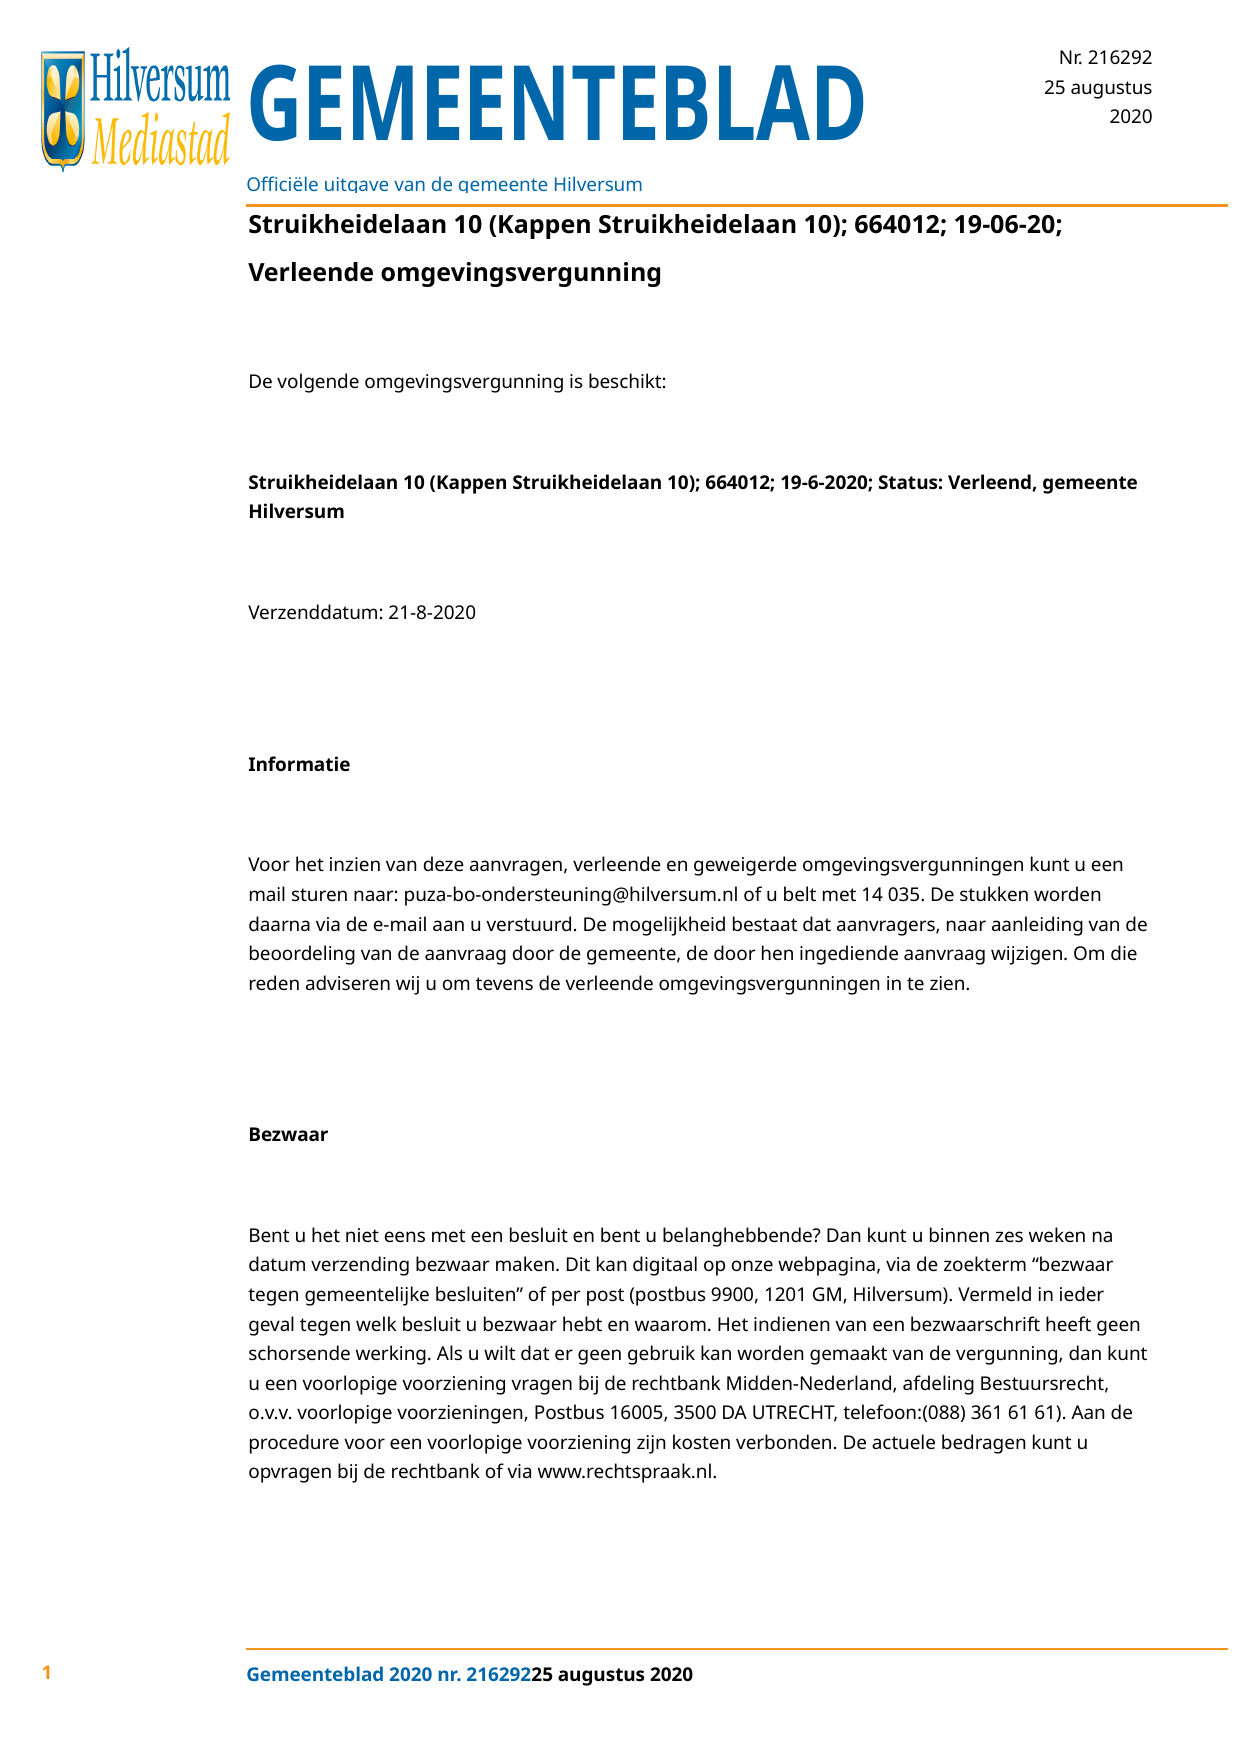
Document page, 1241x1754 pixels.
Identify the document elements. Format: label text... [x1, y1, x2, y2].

text De volgende omgevingsvergunning is beschikt: [248, 368, 1152, 394]
text Verzenddatum: 21-8-2020 [248, 599, 1152, 625]
text Bent u het niet eens met een besluit en bent u belanghebbende? Dan kunt u binnen zes weken na datum verzending bezwaar maken. Dit kan digitaal op onze webpagina, via de zoekterm “bezwaar tegen gemeentelijke besluiten” of per post (postbus 9900, 1201 GM, Hilversum). Vermeld in ieder geval tegen welk besluit u bezwaar hebt en waarom. Het indienen van een bezwaarschrift heeft geen schorsende werking. Als u wilt dat er geen gebruik kan worden gemaakt van de vergunning, dan kunt u een voorlopige voorziening vragen bij de rechtbank Midden-Nederland, afdeling Bestuursrecht, o.v.v. voorlopige voorzieningen, Postbus 16005, 3500 DA UTRECHT, telefoon:(088) 361 61 61). Aan de procedure voor een voorlopige voorziening zijn kosten verbonden. De actuele bedragen kunt u opvragen bij de rechtbank of via www.rechtspraak.nl. [248, 1222, 1152, 1484]
text Struikheidelaan 10 (Kappen Struikheidelaan 10); 664012; 19-6-2020; Status: Verleend, gemeente Hilversum [248, 469, 1152, 524]
text Struikheidelaan 10 (Kappen Struikheidelaan 10); 664012; 19-06-20; Verleende omgevingsvergunning [248, 207, 1152, 288]
text Informatie [248, 751, 1152, 777]
text Voor het inzien van deze aanvragen, verleende en geweigerde omgevingsvergunningen kunt u een mail sturen naar: puza-bo-ondersteuning@hilversum.nl of u belt met 14 035. De stukken worden daarna via de e-mail aan u verstuurd. De mogelijkheid bestaat dat aanvragers, naar aanleiding van de beoordeling van de aanvraag door de gemeente, de door hen ingediende aanvraag wijzigen. Om die reden adviseren wij u om tevens de verleende omgevingsvergunningen in te zien. [248, 852, 1152, 996]
picture [41, 47, 231, 172]
text Bezwaar [248, 1121, 1152, 1147]
